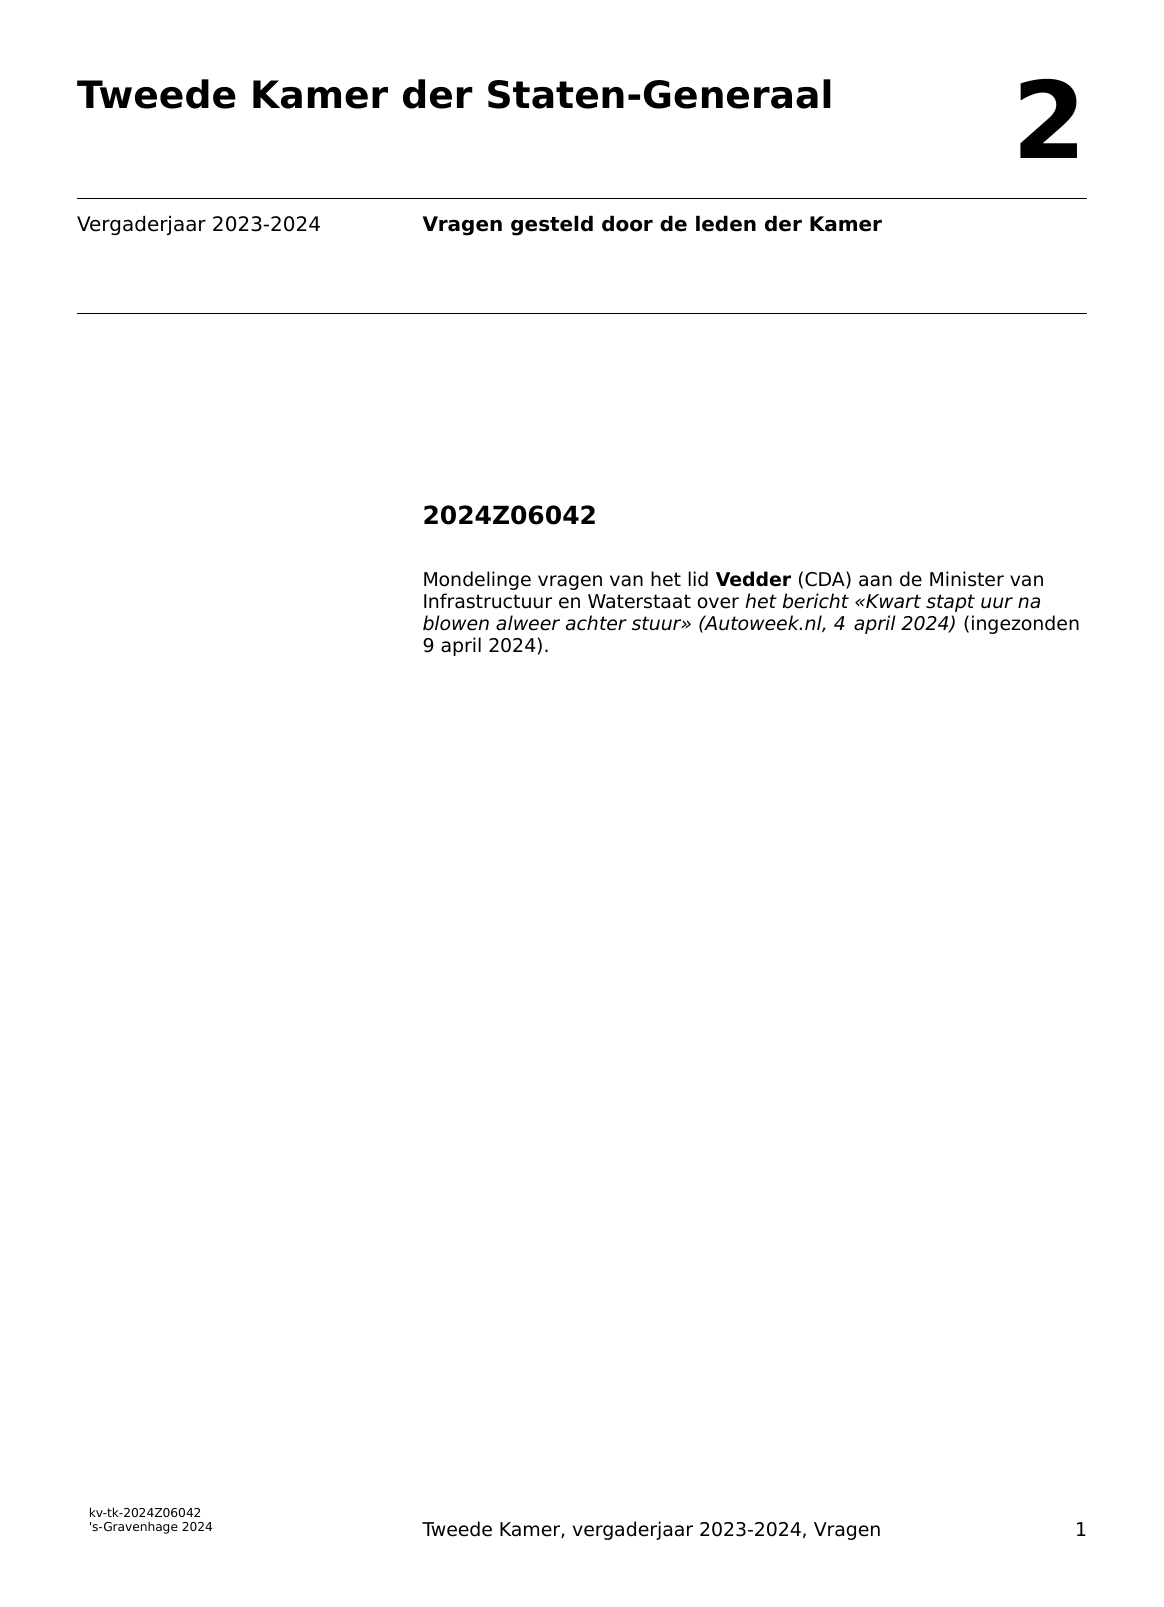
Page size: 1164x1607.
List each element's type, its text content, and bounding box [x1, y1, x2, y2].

table_header 2 [886, 59, 1087, 198]
text kv-tk-2024Z06042 [88, 1506, 323, 1520]
table_header Tweede Kamer der Staten-Generaal [77, 59, 886, 198]
text Mondelinge vragen van het lid Vedder (CDA) aan de Minister van Infrastructuur en Waterstaat over het bericht «Kwart stapt uur na blowen alweer achter stuur» (Autoweek.nl, 4 april 2024) (ingezonden 9 april 2024). [422, 569, 1087, 657]
table_cell Vragen gesteld door de leden der Kamer [422, 199, 1087, 313]
table_cell Vergaderjaar 2023-2024 [77, 199, 422, 313]
text 2024Z06042 [422, 501, 1087, 531]
text 's-Gravenhage 2024 [88, 1520, 323, 1534]
